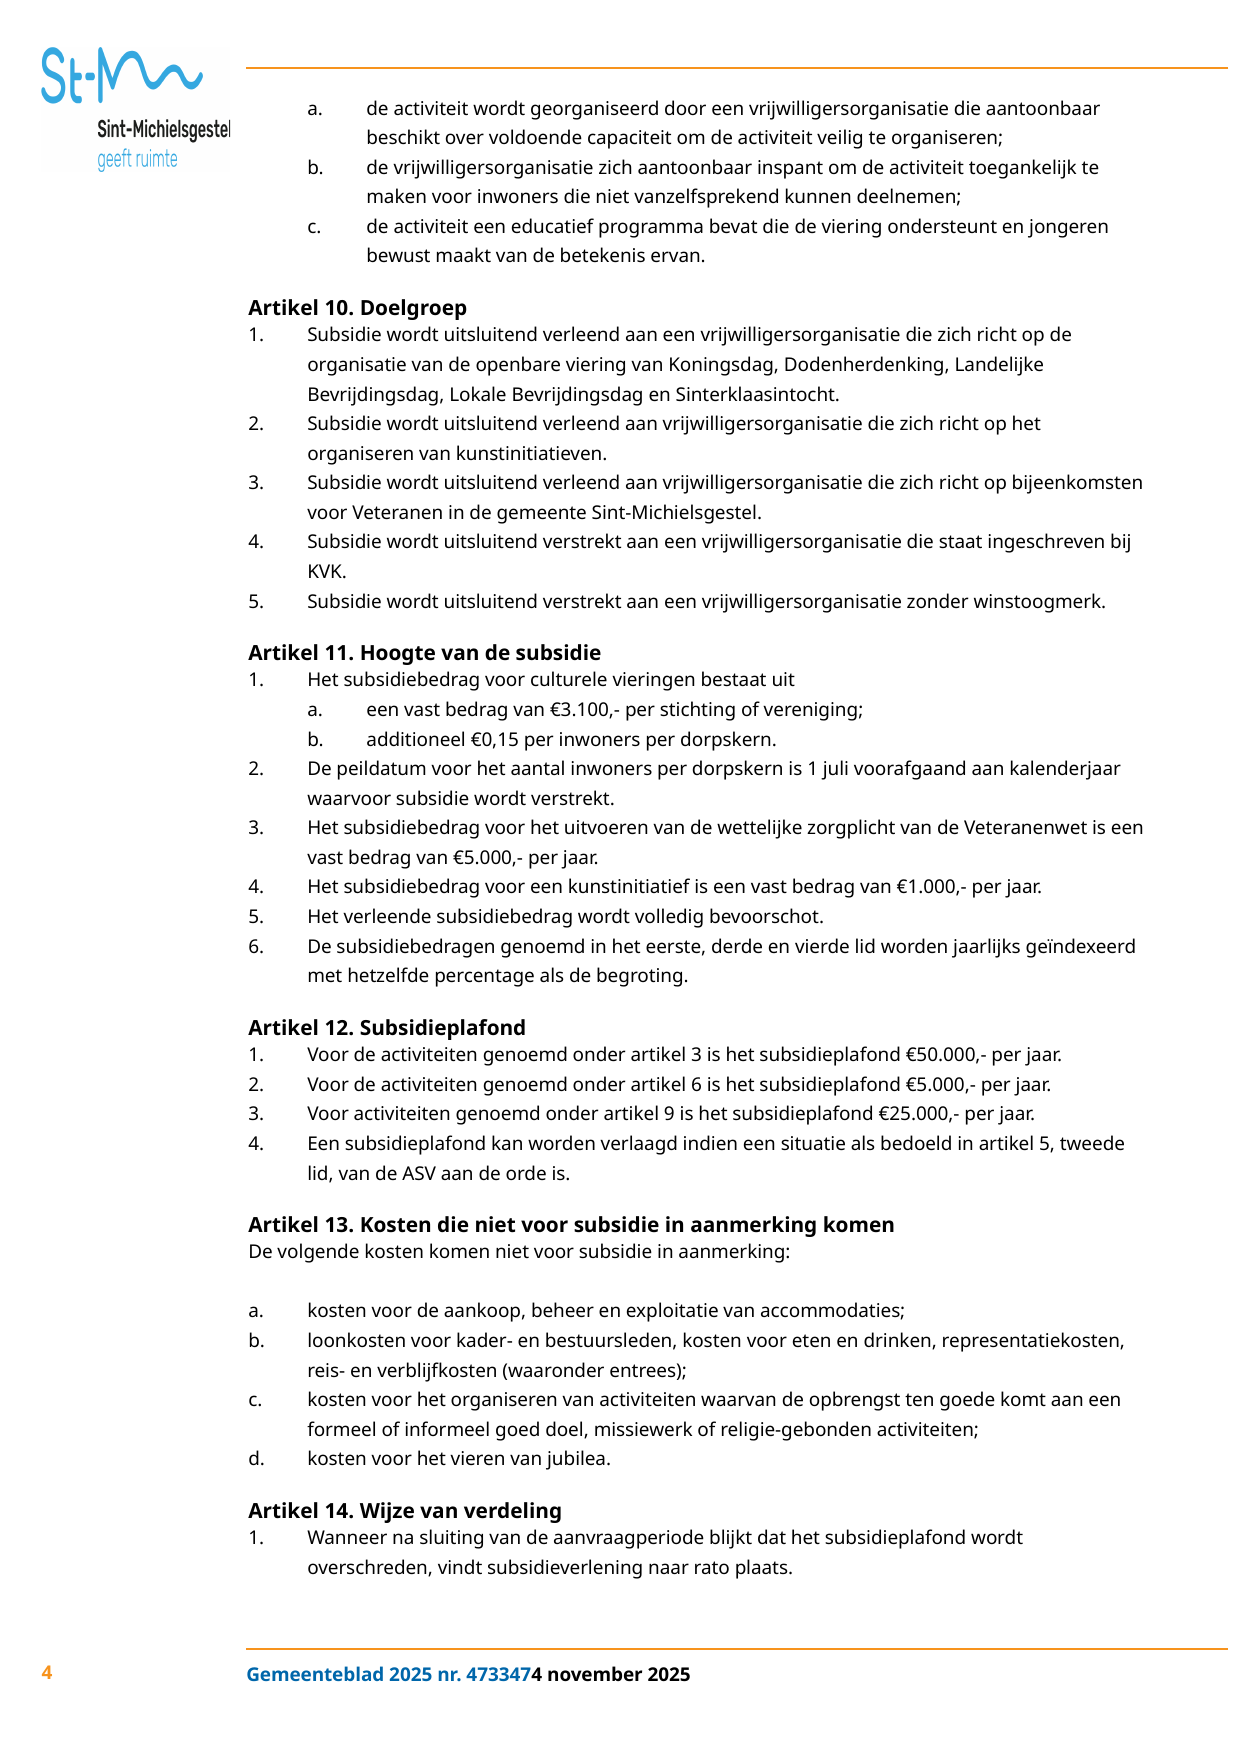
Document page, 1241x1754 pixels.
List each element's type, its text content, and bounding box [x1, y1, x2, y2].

list de vrijwilligersorganisatie zich aantoonbaar inspant om de activiteit toegankelijk te maken voor inwoners die niet vanzelfsprekend kunnen deelnemen; [307, 154, 1152, 209]
list kosten voor de aankoop, beheer en exploitatie van accommodaties; [248, 1298, 1152, 1323]
list Wanneer na sluiting van de aanvraagperiode blijkt dat het subsidieplafond wordt overschreden, vindt subsidieverlening naar rato plaats. [248, 1524, 1152, 1580]
list Subsidie wordt uitsluitend verleend aan een vrijwilligersorganisatie die zich richt op de organisatie van de openbare viering van Koningsdag, Dodenherdenking, Landelijke Bevrijdingsdag, Lokale Bevrijdingsdag en Sinterklaasintocht. [248, 322, 1152, 406]
list De peildatum voor het aantal inwoners per dorpskern is 1 juli voorafgaand aan kalenderjaar waarvoor subsidie wordt verstrekt. [248, 755, 1152, 811]
list Subsidie wordt uitsluitend verleend aan vrijwilligersorganisatie die zich richt op het organiseren van kunstinitiatieven. [248, 410, 1152, 466]
list de activiteit wordt georganiseerd door een vrijwilligersorganisatie die aantoonbaar beschikt over voldoende capaciteit om de activiteit veilig te organiseren; [307, 95, 1152, 150]
text Artikel 11. Hoogte van de subsidie [248, 638, 1152, 667]
list Subsidie wordt uitsluitend verstrekt aan een vrijwilligersorganisatie zonder winstoogmerk. [248, 588, 1152, 613]
list Voor activiteiten genoemd onder artikel 9 is het subsidieplafond €25.000,- per jaar. [248, 1101, 1152, 1126]
list Subsidie wordt uitsluitend verstrekt aan een vrijwilligersorganisatie die staat ingeschreven bij KVK. [248, 529, 1152, 584]
list Subsidie wordt uitsluitend verleend aan vrijwilligersorganisatie die zich richt op bijeenkomsten voor Veteranen in de gemeente Sint-Michielsgestel. [248, 469, 1152, 525]
list een vast bedrag van €3.100,- per stichting of vereniging; [307, 696, 1152, 722]
list Het subsidiebedrag voor culturele vieringen bestaat uit [248, 667, 1152, 692]
list De subsidiebedragen genoemd in het eerste, derde en vierde lid worden jaarlijks geïndexeerd met hetzelfde percentage als de begroting. [248, 933, 1152, 988]
list Het subsidiebedrag voor een kunstinitiatief is een vast bedrag van €1.000,- per jaar. [248, 874, 1152, 899]
list Voor de activiteiten genoemd onder artikel 6 is het subsidieplafond €5.000,- per jaar. [248, 1071, 1152, 1097]
text Artikel 12. Subsidieplafond [248, 1013, 1152, 1041]
list additioneel €0,15 per inwoners per dorpskern. [307, 726, 1152, 752]
list de activiteit een educatief programma bevat die de viering ondersteunt en jongeren bewust maakt van de betekenis ervan. [307, 213, 1152, 268]
text De volgende kosten komen niet voor subsidie in aanmerking: [248, 1238, 1152, 1264]
list Het verleende subsidiebedrag wordt volledig bevoorschot. [248, 903, 1152, 929]
picture [41, 47, 231, 172]
list Het subsidiebedrag voor het uitvoeren van de wettelijke zorgplicht van de Veteranenwet is een vast bedrag van €5.000,- per jaar. [248, 814, 1152, 870]
list kosten voor het vieren van jubilea. [248, 1446, 1152, 1471]
list kosten voor het organiseren van activiteiten waarvan de opbrengst ten goede komt aan een formeel of informeel goed doel, missiewerk of religie-gebonden activiteiten; [248, 1386, 1152, 1442]
text Artikel 10. Doelgroep [248, 293, 1152, 322]
list Voor de activiteiten genoemd onder artikel 3 is het subsidieplafond €50.000,- per jaar. [248, 1041, 1152, 1067]
text Artikel 14. Wijze van verdeling [248, 1496, 1152, 1524]
list Een subsidieplafond kan worden verlaagd indien een situatie als bedoeld in artikel 5, tweede lid, van de ASV aan de orde is. [248, 1130, 1152, 1185]
list loonkosten voor kader- en bestuursleden, kosten voor eten en drinken, representatiekosten, reis- en verblijfkosten (waaronder entrees); [248, 1327, 1152, 1383]
text Artikel 13. Kosten die niet voor subsidie in aanmerking komen [248, 1210, 1152, 1238]
